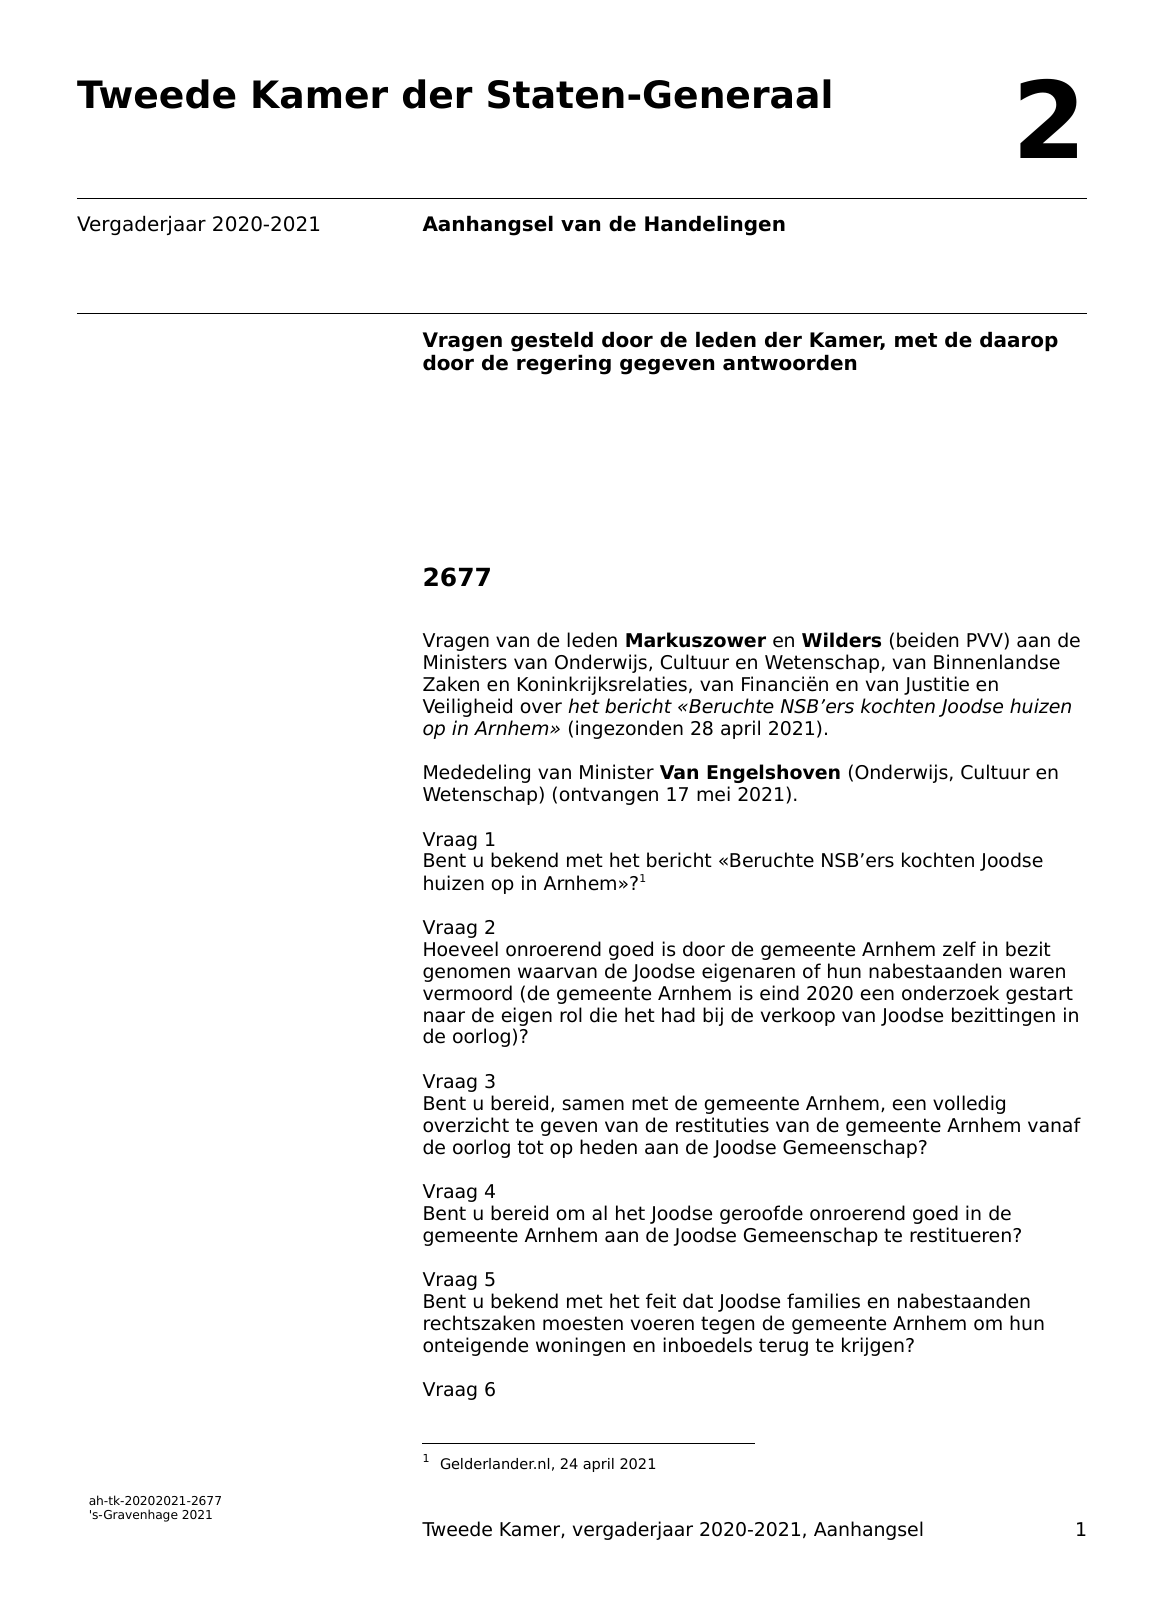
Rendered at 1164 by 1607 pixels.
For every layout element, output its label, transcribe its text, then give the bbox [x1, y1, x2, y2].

text Bent u bereid om al het Joodse geroofde onroerend goed in de gemeente Arnhem aan de Joodse Gemeenschap te restitueren? [422, 1203, 1087, 1247]
text 's-Gravenhage 2021 [88, 1508, 323, 1522]
text Vraag 3 [422, 1071, 1087, 1093]
text Hoeveel onroerend goed is door de gemeente Arnhem zelf in bezit genomen waarvan de Joodse eigenaren of hun nabestaanden waren vermoord (de gemeente Arnhem is eind 2020 een onderzoek gestart naar de eigen rol die het had bij de verkoop van Joodse bezittingen in de oorlog)? [422, 938, 1087, 1048]
text Vragen van de leden Markuszower en Wilders (beiden PVV) aan de Ministers van Onderwijs, Cultuur en Wetenschap, van Binnenlandse Zaken en Koninkrijksrelaties, van Financiën en van Justitie en Veiligheid over het bericht «Beruchte NSB’ers kochten Joodse huizen op in Arnhem» (ingezonden 28 april 2021). [422, 630, 1087, 740]
text 2677 [422, 563, 1087, 592]
text Bent u bekend met het bericht «Beruchte NSB’ers kochten Joodse huizen op in Arnhem»? [422, 850, 1087, 894]
text Vraag 4 [422, 1181, 1087, 1203]
text Bent u bereid, samen met de gemeente Arnhem, een volledig overzicht te geven van de restituties van de gemeente Arnhem vanaf de oorlog tot op heden aan de Joodse Gemeenschap? [422, 1093, 1087, 1158]
text ah-tk-20202021-2677 [88, 1494, 323, 1508]
table_cell Aanhangsel van de Handelingen [422, 199, 1087, 313]
text Vraag 5 [422, 1269, 1087, 1291]
text Bent u bekend met het feit dat Joodse families en nabestaanden rechtszaken moesten voeren tegen de gemeente Arnhem om hun onteigende woningen en inboedels terug te krijgen? [422, 1291, 1087, 1357]
table_cell [77, 314, 422, 375]
text Gelderlander.nl, 24 april 2021 [422, 1452, 1087, 1474]
text Mededeling van Minister Van Engelshoven (Onderwijs, Cultuur en Wetenschap) (ontvangen 17 mei 2021). [422, 762, 1087, 806]
text Vraag 6 [422, 1379, 1087, 1401]
table_header Tweede Kamer der Staten-Generaal [77, 59, 886, 198]
table_cell Vragen gesteld door de leden der Kamer, met de daarop door de regering gegeven antwoorden [422, 314, 1087, 375]
text Vraag 1 [422, 828, 1087, 850]
table_header 2 [886, 59, 1087, 198]
text Vraag 2 [422, 917, 1087, 938]
table_cell Vergaderjaar 2020-2021 [77, 199, 422, 313]
